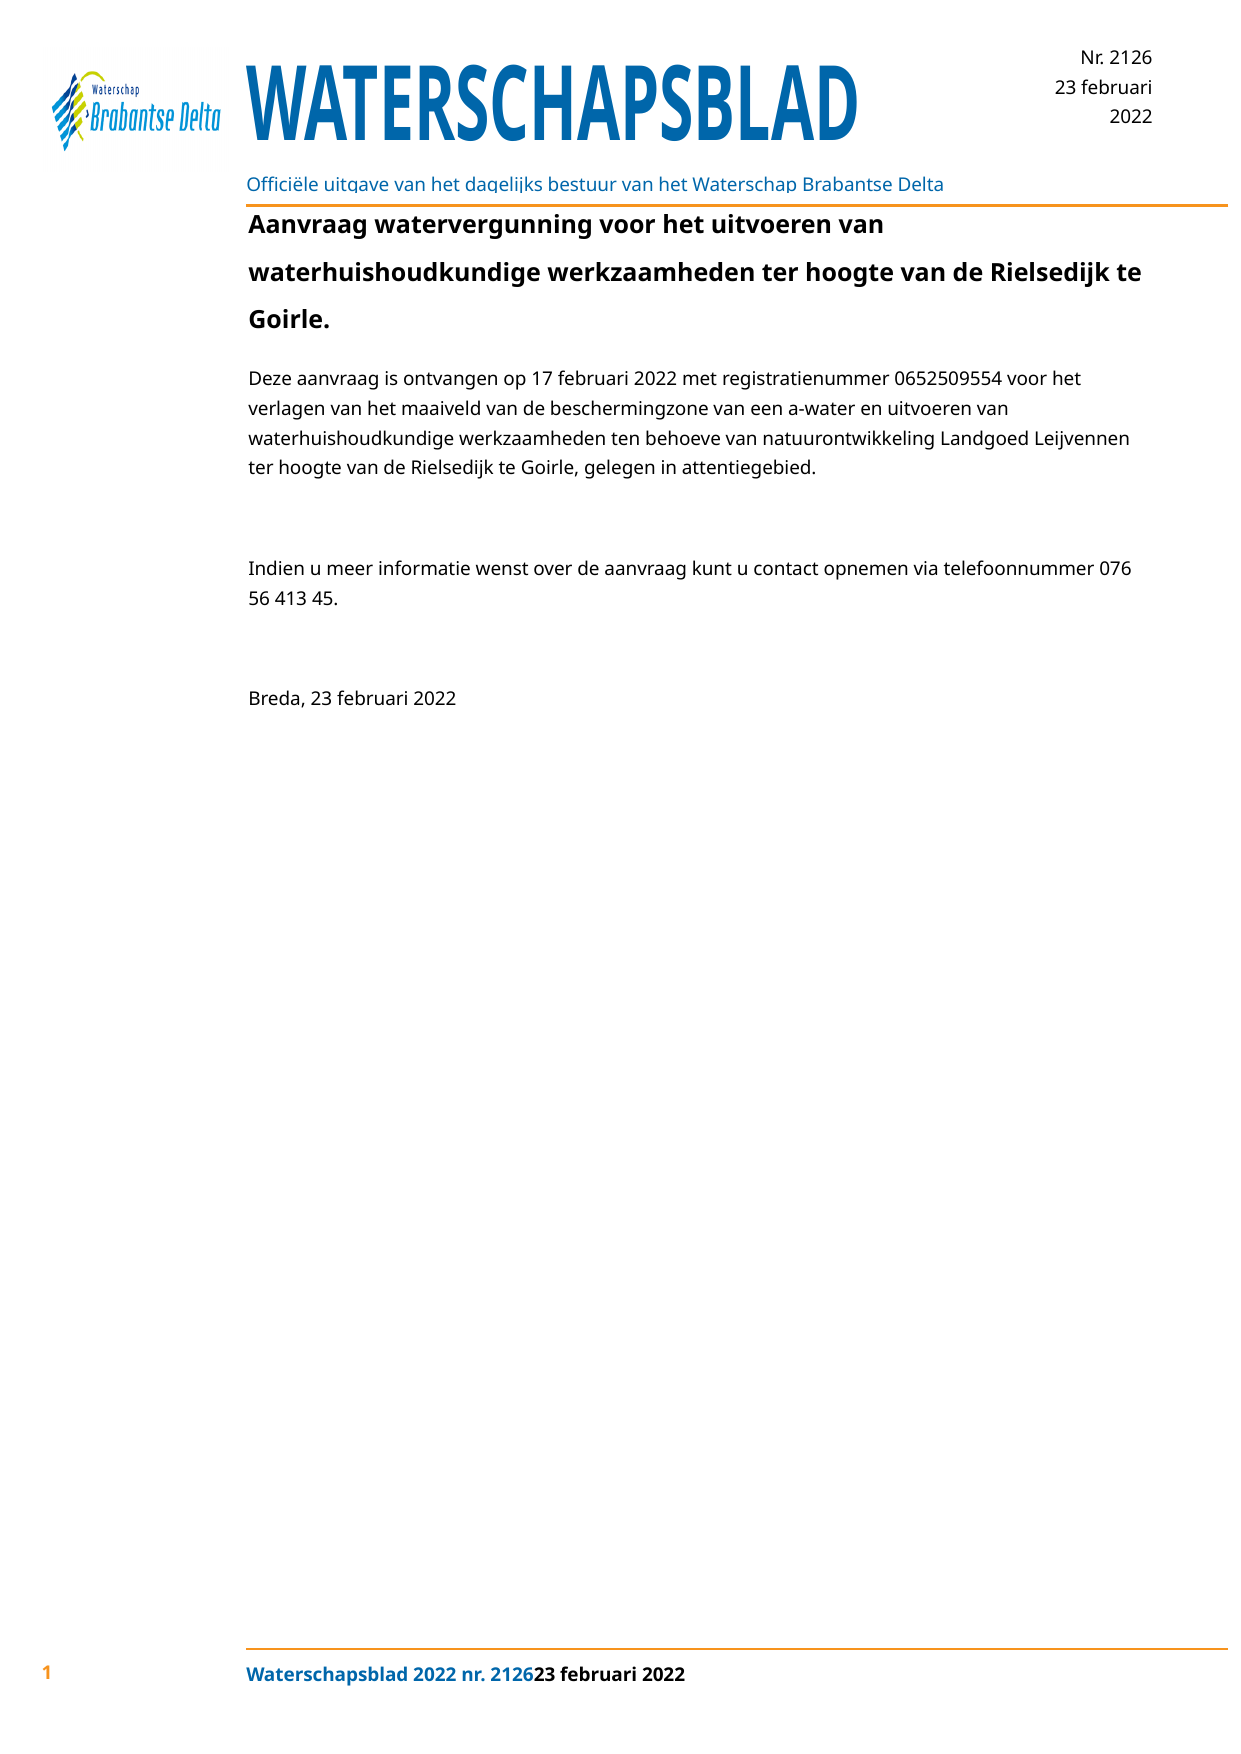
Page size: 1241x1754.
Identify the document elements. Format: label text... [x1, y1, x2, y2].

text Deze aanvraag is ontvangen op 17 februari 2022 met registratienummer 0652509554 voor het verlagen van het maaiveld van de beschermingzone van een a-water en uitvoeren van waterhuishoudkundige werkzaamheden ten behoeve van natuurontwikkeling Landgoed Leijvennen ter hoogte van de Rielsedijk te Goirle, gelegen in attentiegebied. [248, 366, 1152, 480]
picture [41, 47, 231, 172]
text Aanvraag watervergunning voor het uitvoeren van waterhuishoudkundige werkzaamheden ter hoogte van de Rielsedijk te Goirle. [248, 207, 1152, 336]
text Indien u meer informatie wenst over de aanvraag kunt u contact opnemen via telefoonnummer 076 56 413 45. [248, 555, 1152, 610]
text Breda, 23 februari 2022 [248, 686, 1152, 711]
